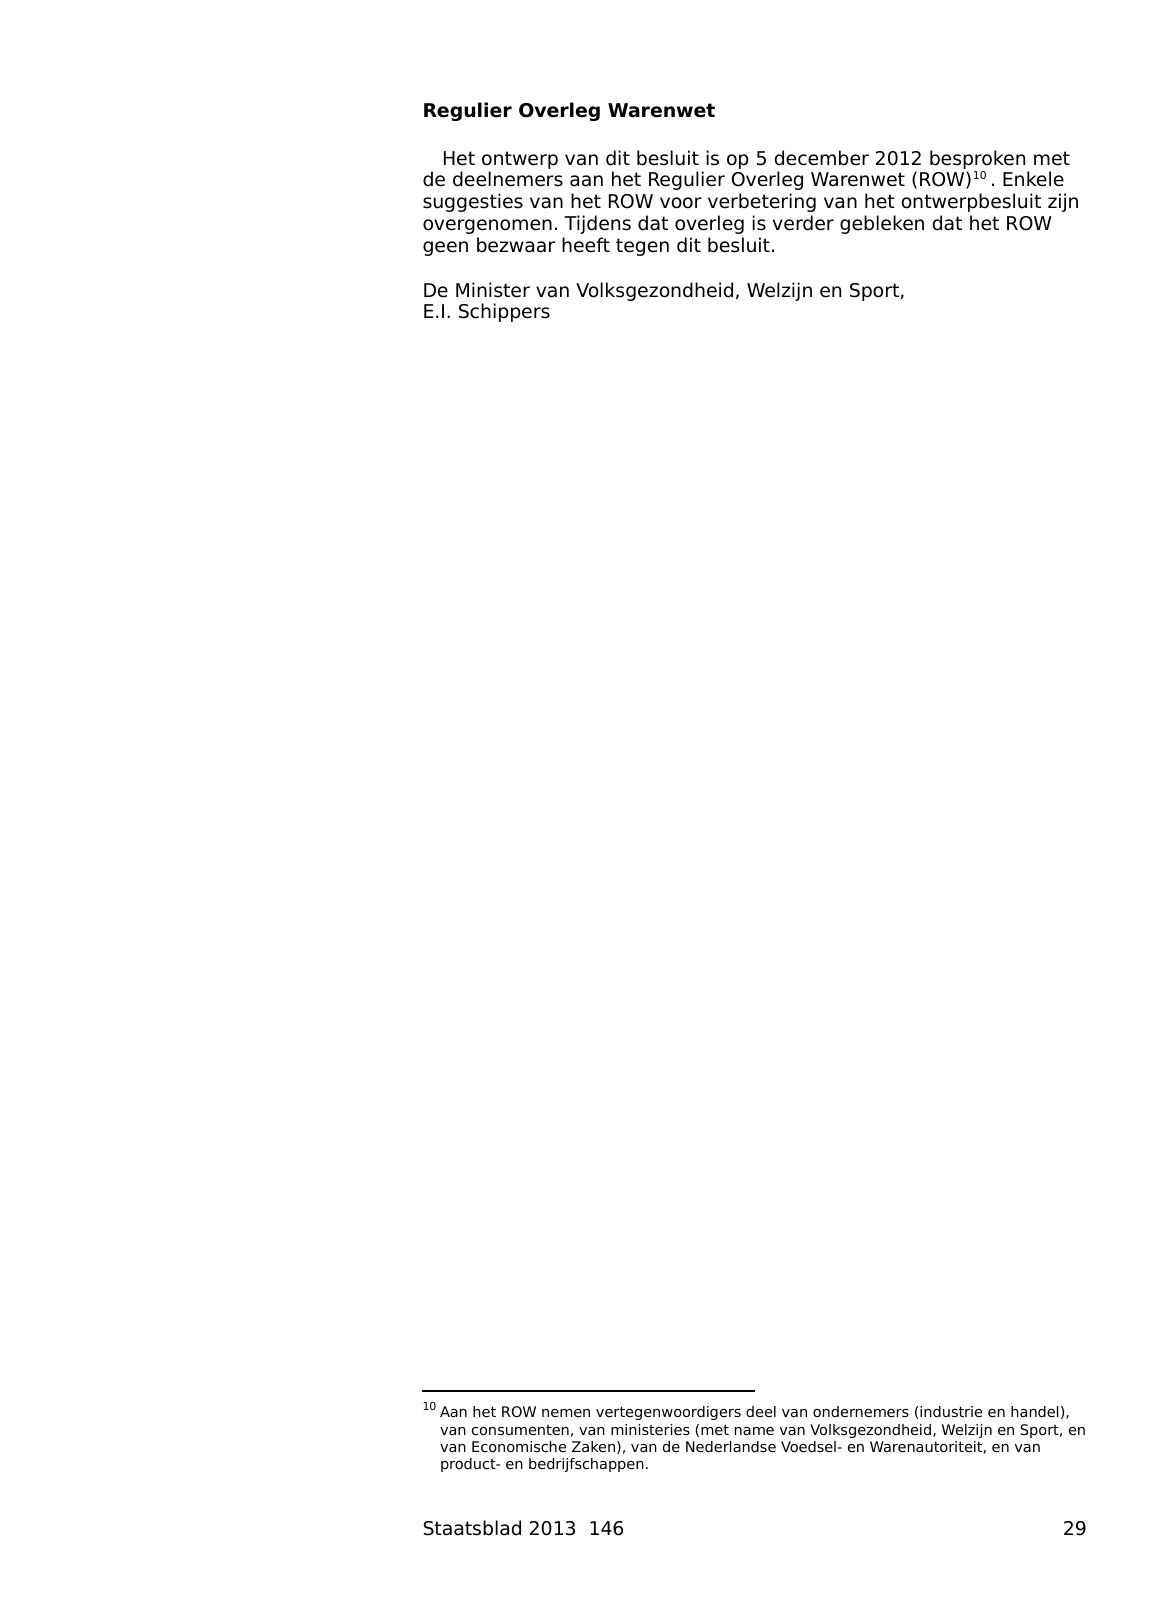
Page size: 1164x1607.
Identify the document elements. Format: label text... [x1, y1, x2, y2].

text Het ontwerp van dit besluit is op 5 december 2012 besproken met de deelnemers aan het Regulier Overleg Warenwet (ROW). Enkele suggesties van het ROW voor verbetering van het ontwerpbesluit zijn overgenomen. Tijdens dat overleg is verder gebleken dat het ROW geen bezwaar heeft tegen dit besluit. [422, 147, 1087, 257]
text Aan het ROW nemen vertegenwoordigers deel van ondernemers (industrie en handel), van consumenten, van ministeries (met name van Volksgezondheid, Welzijn en Sport, en van Economische Zaken), van de Nederlandse Voedsel- en Warenautoriteit, en van product- en bedrijfschappen. [422, 1400, 1087, 1473]
subtitle Regulier Overleg Warenwet [422, 100, 1087, 122]
text De Minister van Volksgezondheid, Welzijn en Sport, E.I. Schippers [422, 279, 1087, 323]
